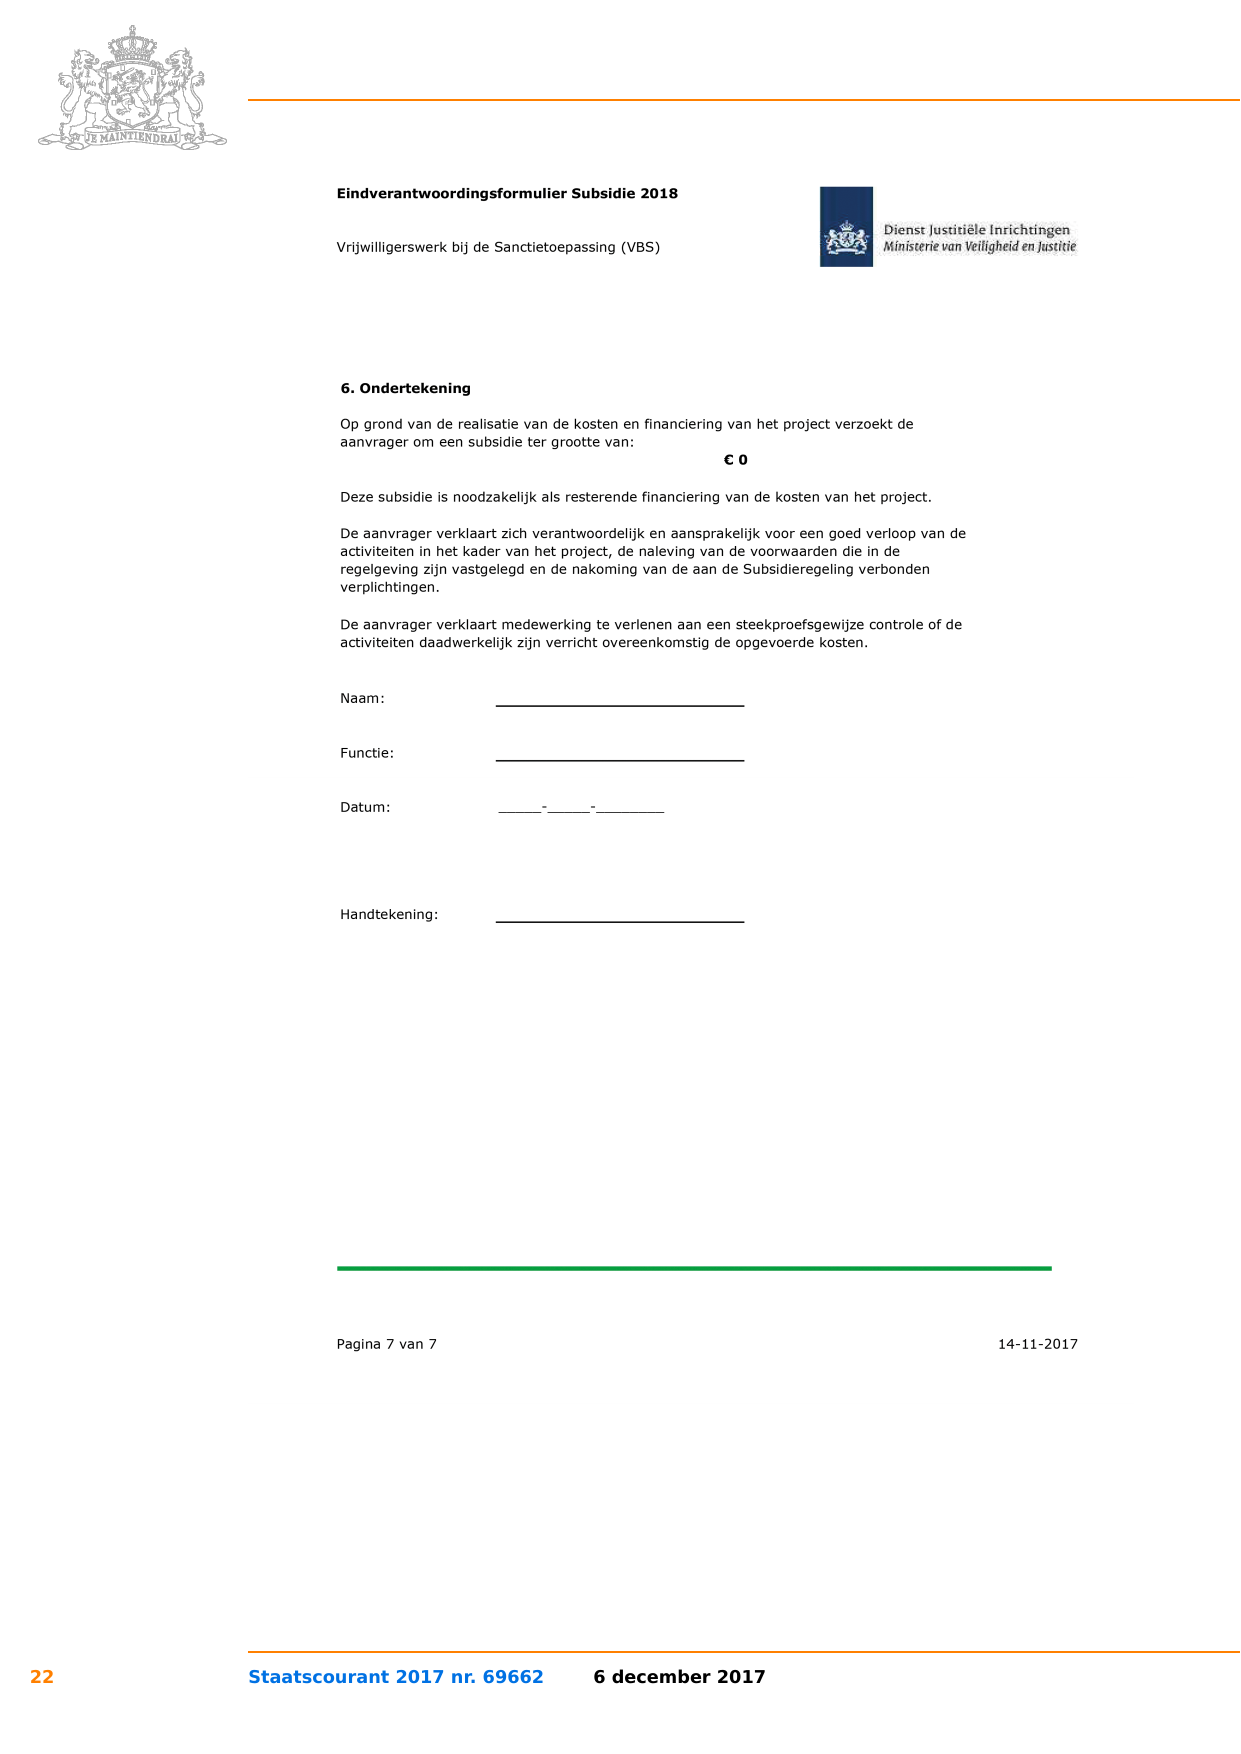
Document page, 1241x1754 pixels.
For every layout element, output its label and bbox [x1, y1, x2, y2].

picture [38, 25, 227, 150]
picture [248, 151, 1134, 1404]
